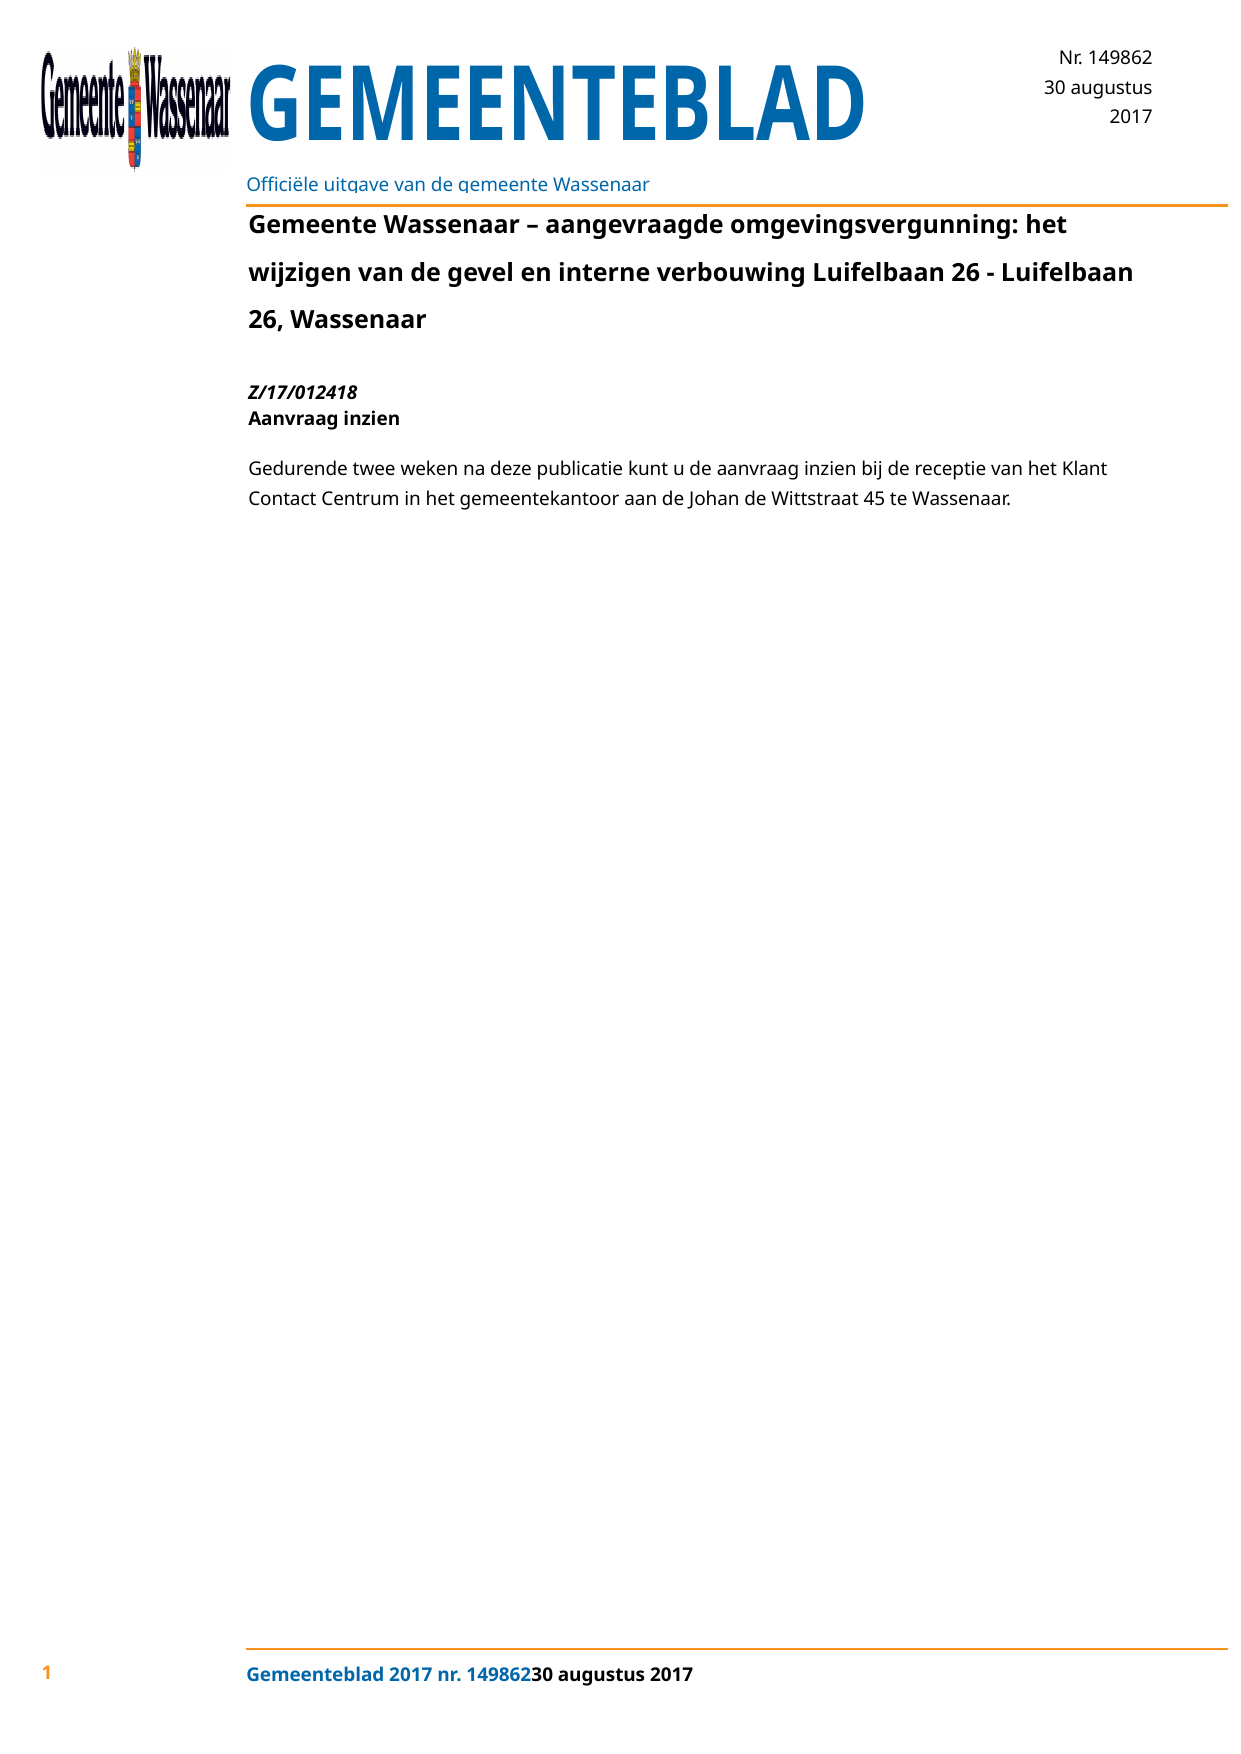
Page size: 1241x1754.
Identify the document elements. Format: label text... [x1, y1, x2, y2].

text Gemeente Wassenaar – aangevraagde omgevingsvergunning: het wijzigen van de gevel en interne verbouwing Luifelbaan 26 - Luifelbaan 26, Wassenaar [248, 207, 1152, 336]
picture [41, 47, 231, 172]
text Gedurende twee weken na deze publicatie kunt u de aanvraag inzien bij de receptie van het Klant Contact Centrum in het gemeentekantoor aan de Johan de Wittstraat 45 te Wassenaar. [248, 455, 1152, 511]
text Aanvraag inzien [248, 405, 1152, 431]
text Z/17/012418 [248, 379, 1152, 405]
